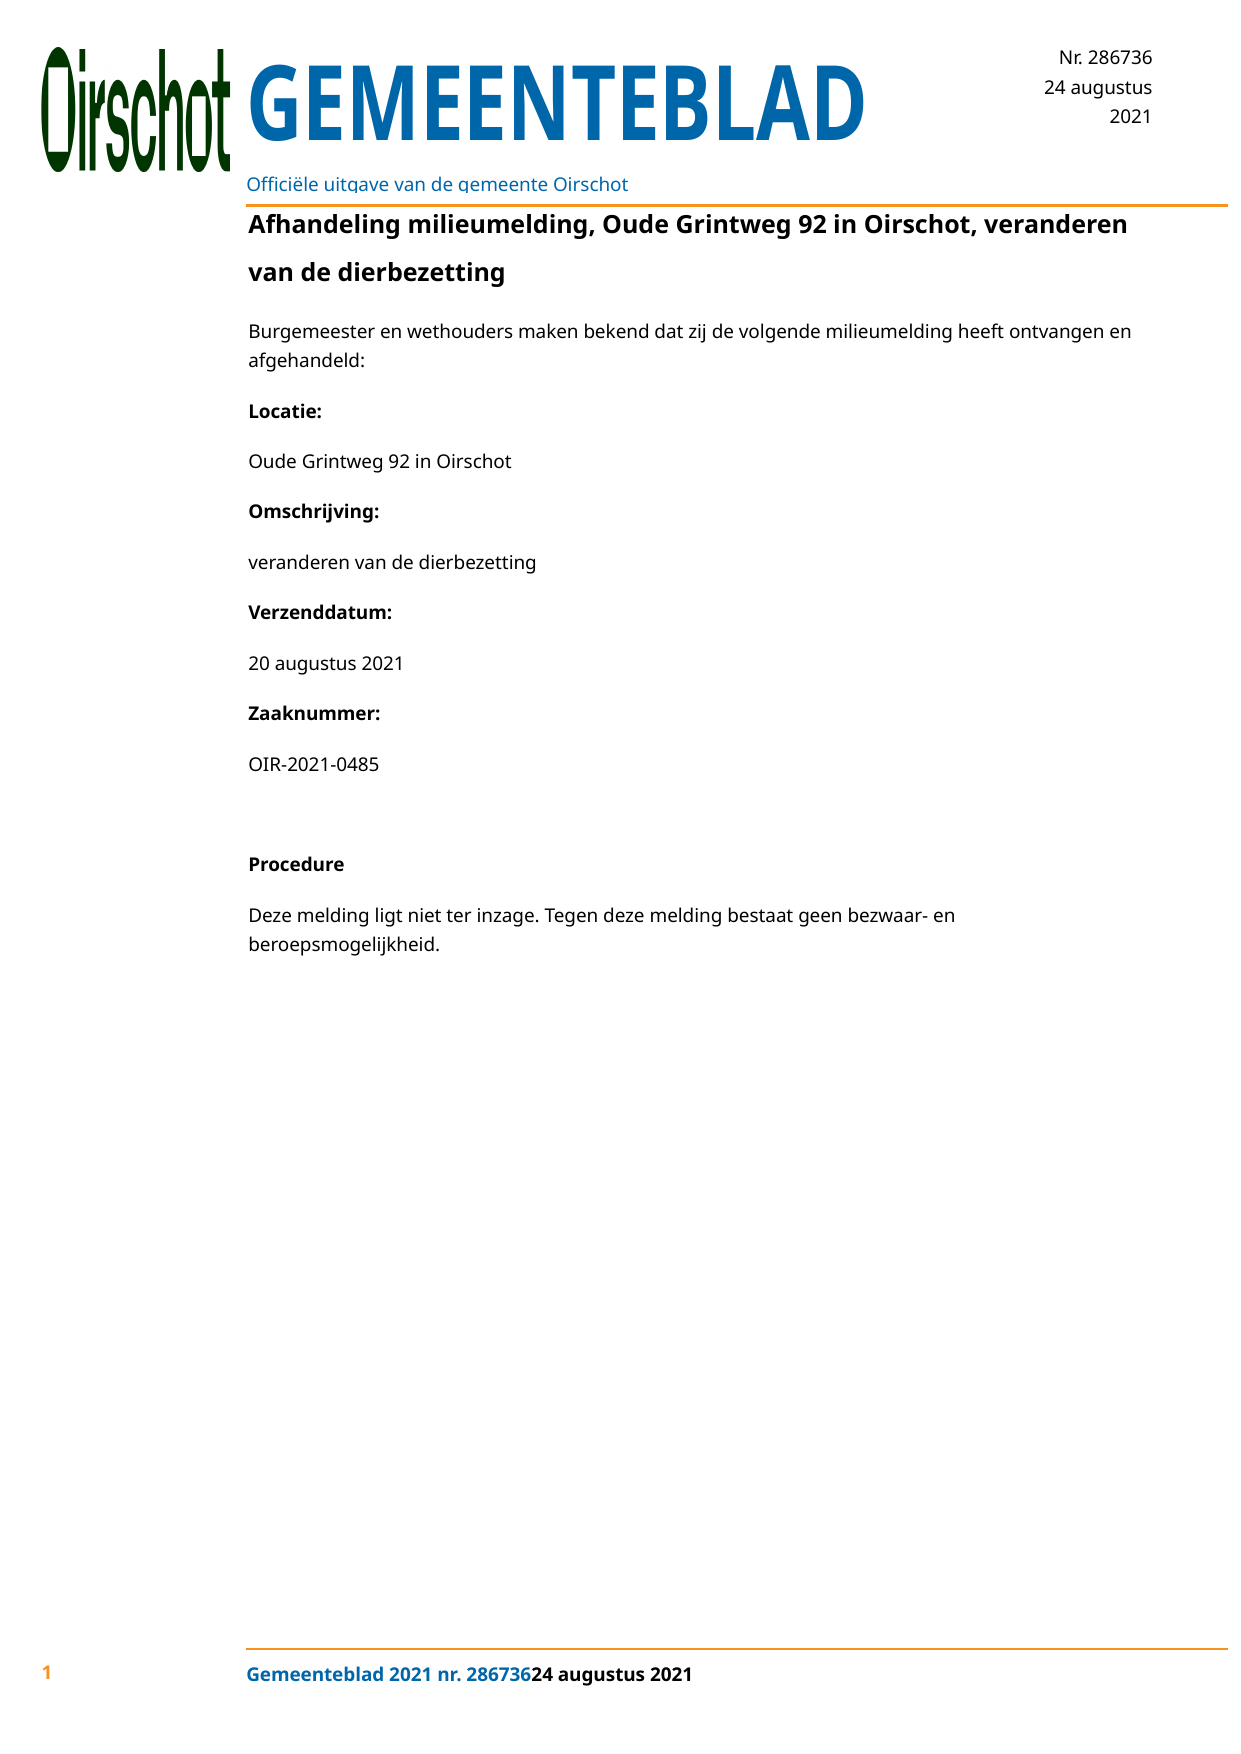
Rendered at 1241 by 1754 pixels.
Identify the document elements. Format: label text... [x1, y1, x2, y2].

text Zaaknummer: [248, 700, 1152, 726]
text 20 augustus 2021 [248, 650, 1152, 676]
text veranderen van de dierbezetting [248, 549, 1152, 575]
text Afhandeling milieumelding, Oude Grintweg 92 in Oirschot, veranderen van de dierbezetting [248, 207, 1152, 288]
text Procedure [248, 852, 1152, 877]
text Omschrijving: [248, 499, 1152, 524]
text Deze melding ligt niet ter inzage. Tegen deze melding bestaat geen bezwaar- en beroepsmogelijkheid. [248, 902, 1152, 957]
text OIR-2021-0485 [248, 751, 1152, 777]
text Burgemeester en wethouders maken bekend dat zij de volgende milieumelding heeft ontvangen en afgehandeld: [248, 318, 1152, 373]
text Oude Grintweg 92 in Oirschot [248, 448, 1152, 474]
picture [41, 47, 231, 172]
text Verzenddatum: [248, 599, 1152, 625]
text Locatie: [248, 398, 1152, 424]
